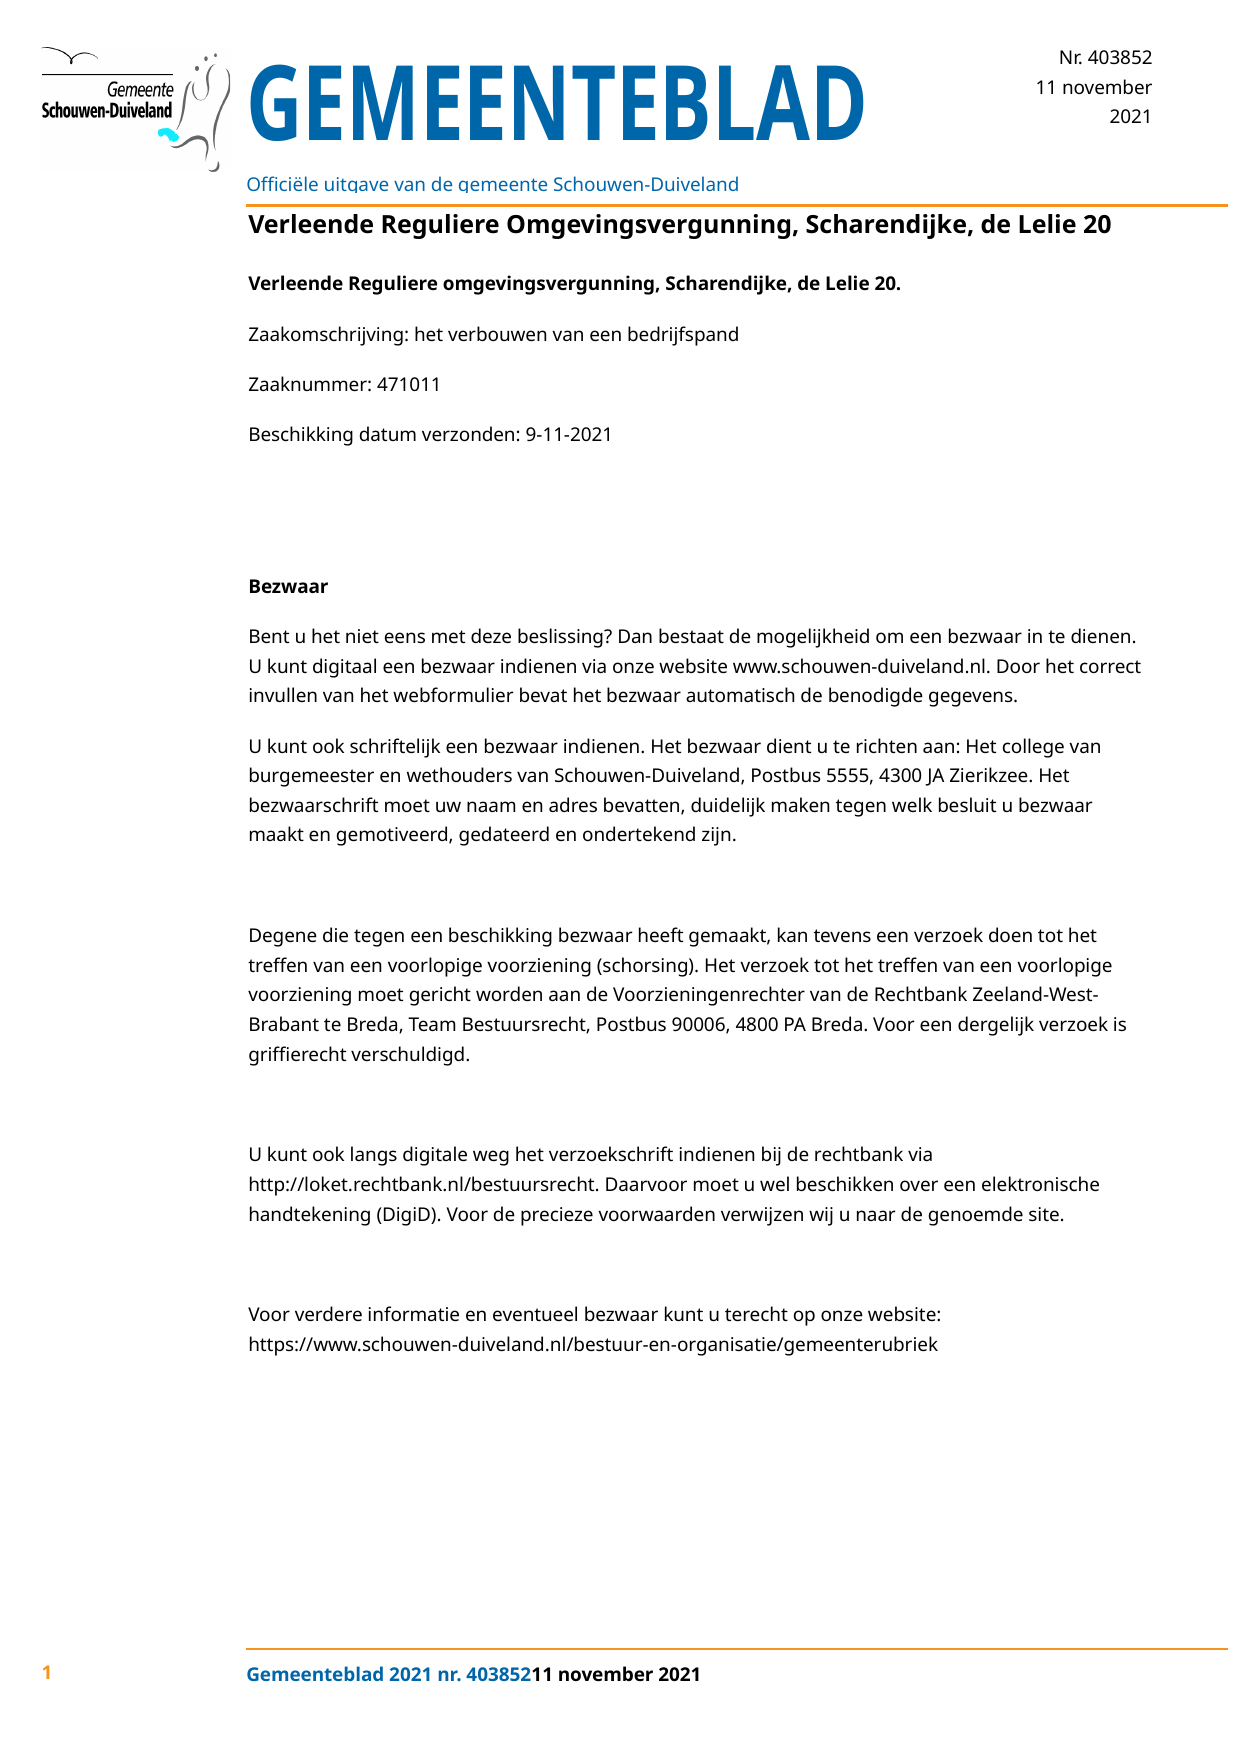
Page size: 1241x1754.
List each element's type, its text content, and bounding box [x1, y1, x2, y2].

text Verleende Reguliere omgevingsvergunning, Scharendijke, de Lelie 20. [248, 270, 1152, 296]
picture [41, 47, 231, 172]
text U kunt ook langs digitale weg het verzoekschrift indienen bij de rechtbank via http://loket.rechtbank.nl/bestuursrecht. Daarvoor moet u wel beschikken over een elektronische handtekening (DigiD). Voor de precieze voorwaarden verwijzen wij u naar de genoemde site. [248, 1142, 1152, 1226]
text U kunt ook schriftelijk een bezwaar indienen. Het bezwaar dient u te richten aan: Het college van burgemeester en wethouders van Schouwen-Duiveland, Postbus 5555, 4300 JA Zierikzee. Het bezwaarschrift moet uw naam en adres bevatten, duidelijk maken tegen welk besluit u bezwaar maakt en gemotiveerd, gedateerd en ondertekend zijn. [248, 733, 1152, 847]
text Zaakomschrijving: het verbouwen van een bedrijfspand [248, 321, 1152, 346]
text Verleende Reguliere Omgevingsvergunning, Scharendijke, de Lelie 20 [248, 207, 1152, 241]
text Degene die tegen een beschikking bezwaar heeft gemaakt, kan tevens een verzoek doen tot het treffen van een voorlopige voorziening (schorsing). Het verzoek tot het treffen van een voorlopige voorziening moet gericht worden aan de Voorzieningenrechter van de Rechtbank Zeeland-West-Brabant te Breda, Team Bestuursrecht, Postbus 90006, 4800 PA Breda. Voor een dergelijk verzoek is griffierecht verschuldigd. [248, 922, 1152, 1066]
text Voor verdere informatie en eventueel bezwaar kunt u terecht op onze website: https://www.schouwen-duiveland.nl/bestuur-en-organisatie/gemeenterubriek [248, 1302, 1152, 1357]
text Bent u het niet eens met deze beslissing? Dan bestaat de mogelijkheid om een bezwaar in te dienen. U kunt digitaal een bezwaar indienen via onze website www.schouwen-duiveland.nl. Door het correct invullen van het webformulier bevat het bezwaar automatisch de benodigde gegevens. [248, 623, 1152, 708]
text Bezwaar [248, 573, 1152, 598]
text Zaaknummer: 471011 [248, 371, 1152, 397]
text Beschikking datum verzonden: 9-11-2021 [248, 422, 1152, 447]
